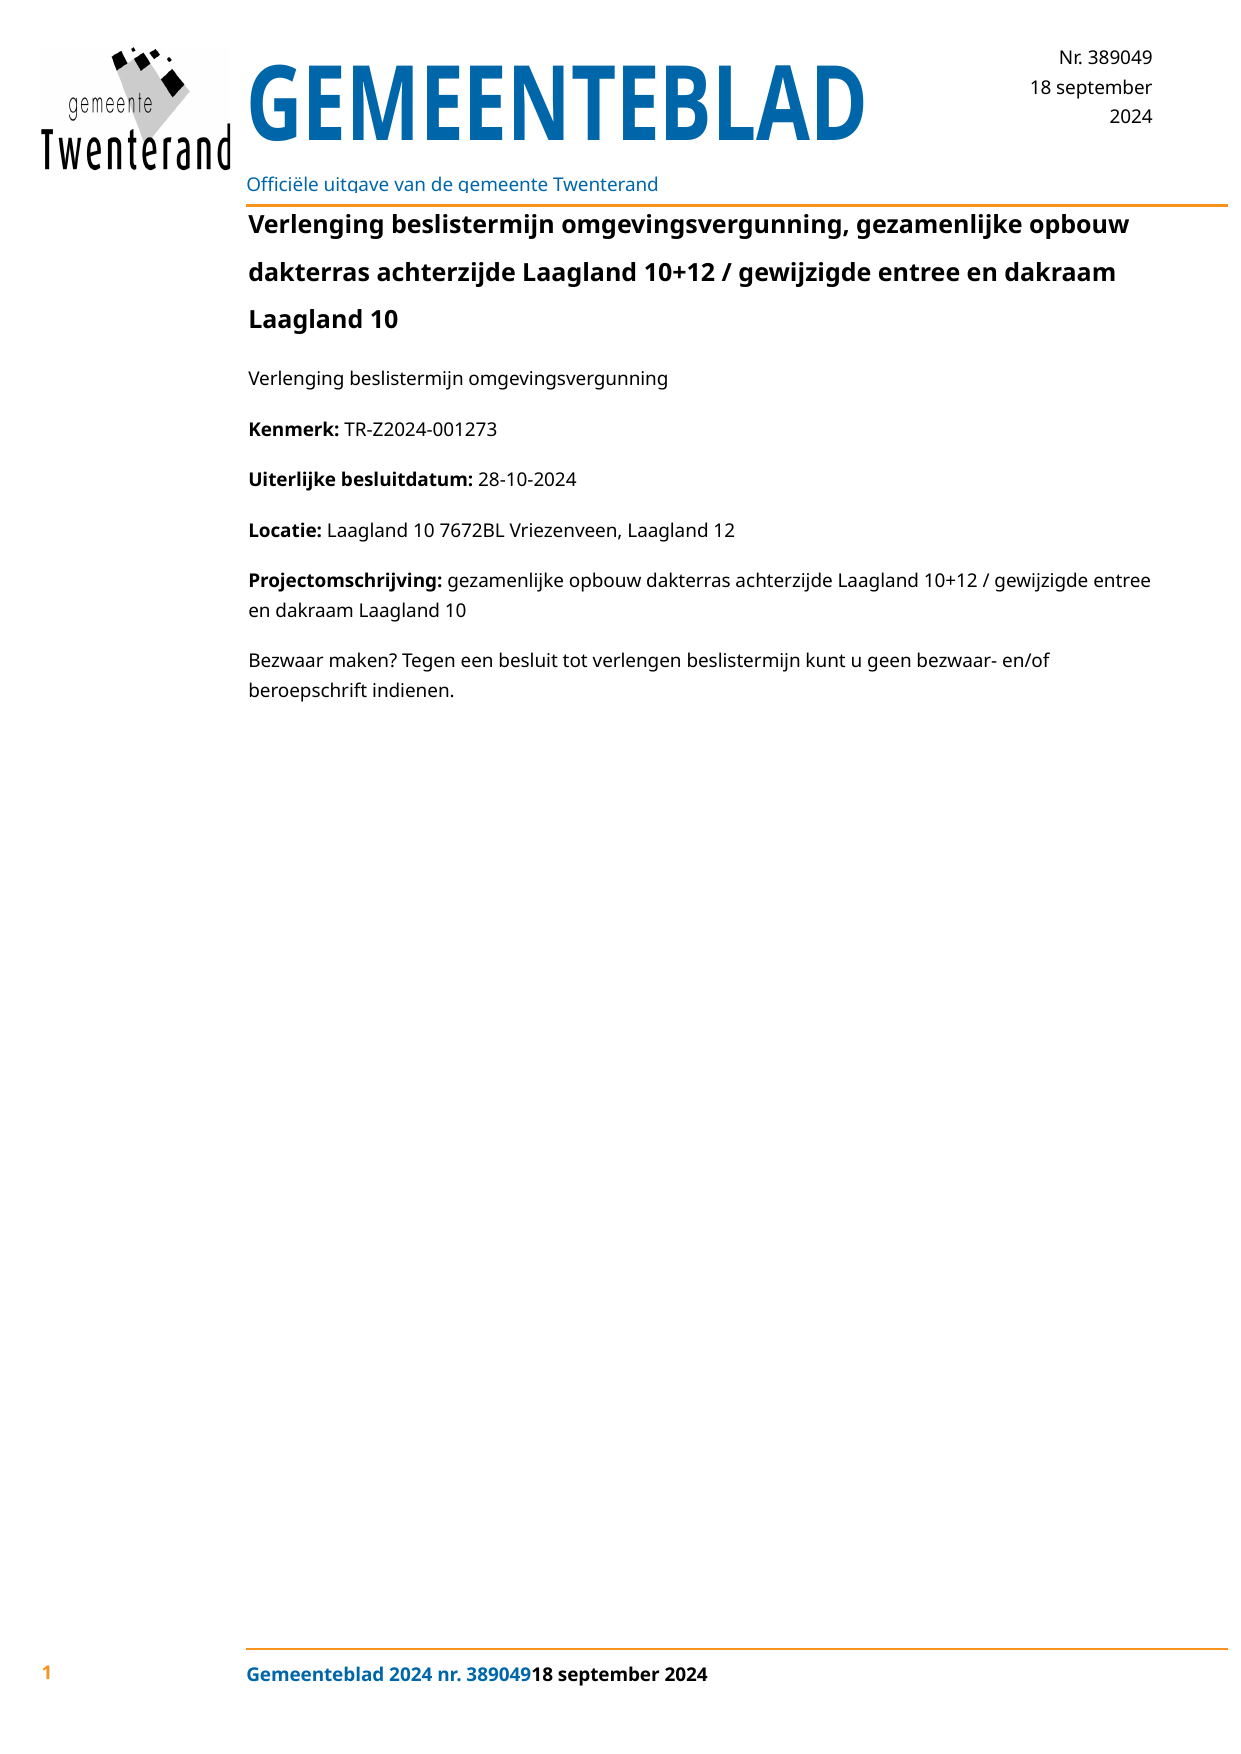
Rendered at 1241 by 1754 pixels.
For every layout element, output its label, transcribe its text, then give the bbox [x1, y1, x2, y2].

text Projectomschrijving: gezamenlijke opbouw dakterras achterzijde Laagland 10+12 / gewijzigde entree en dakraam Laagland 10 [248, 567, 1152, 622]
text Verlenging beslistermijn omgevingsvergunning [248, 366, 1152, 391]
text Verlenging beslistermijn omgevingsvergunning, gezamenlijke opbouw dakterras achterzijde Laagland 10+12 / gewijzigde entree en dakraam Laagland 10 [248, 207, 1152, 336]
picture [41, 47, 231, 172]
text Bezwaar maken? Tegen een besluit tot verlengen beslistermijn kunt u geen bezwaar- en/of beroepschrift indienen. [248, 647, 1152, 702]
text Locatie: Laagland 10 7672BL Vriezenveen, Laagland 12 [248, 517, 1152, 542]
text Uiterlijke besluitdatum: 28-10-2024 [248, 466, 1152, 492]
text Kenmerk: TR-Z2024-001273 [248, 416, 1152, 442]
